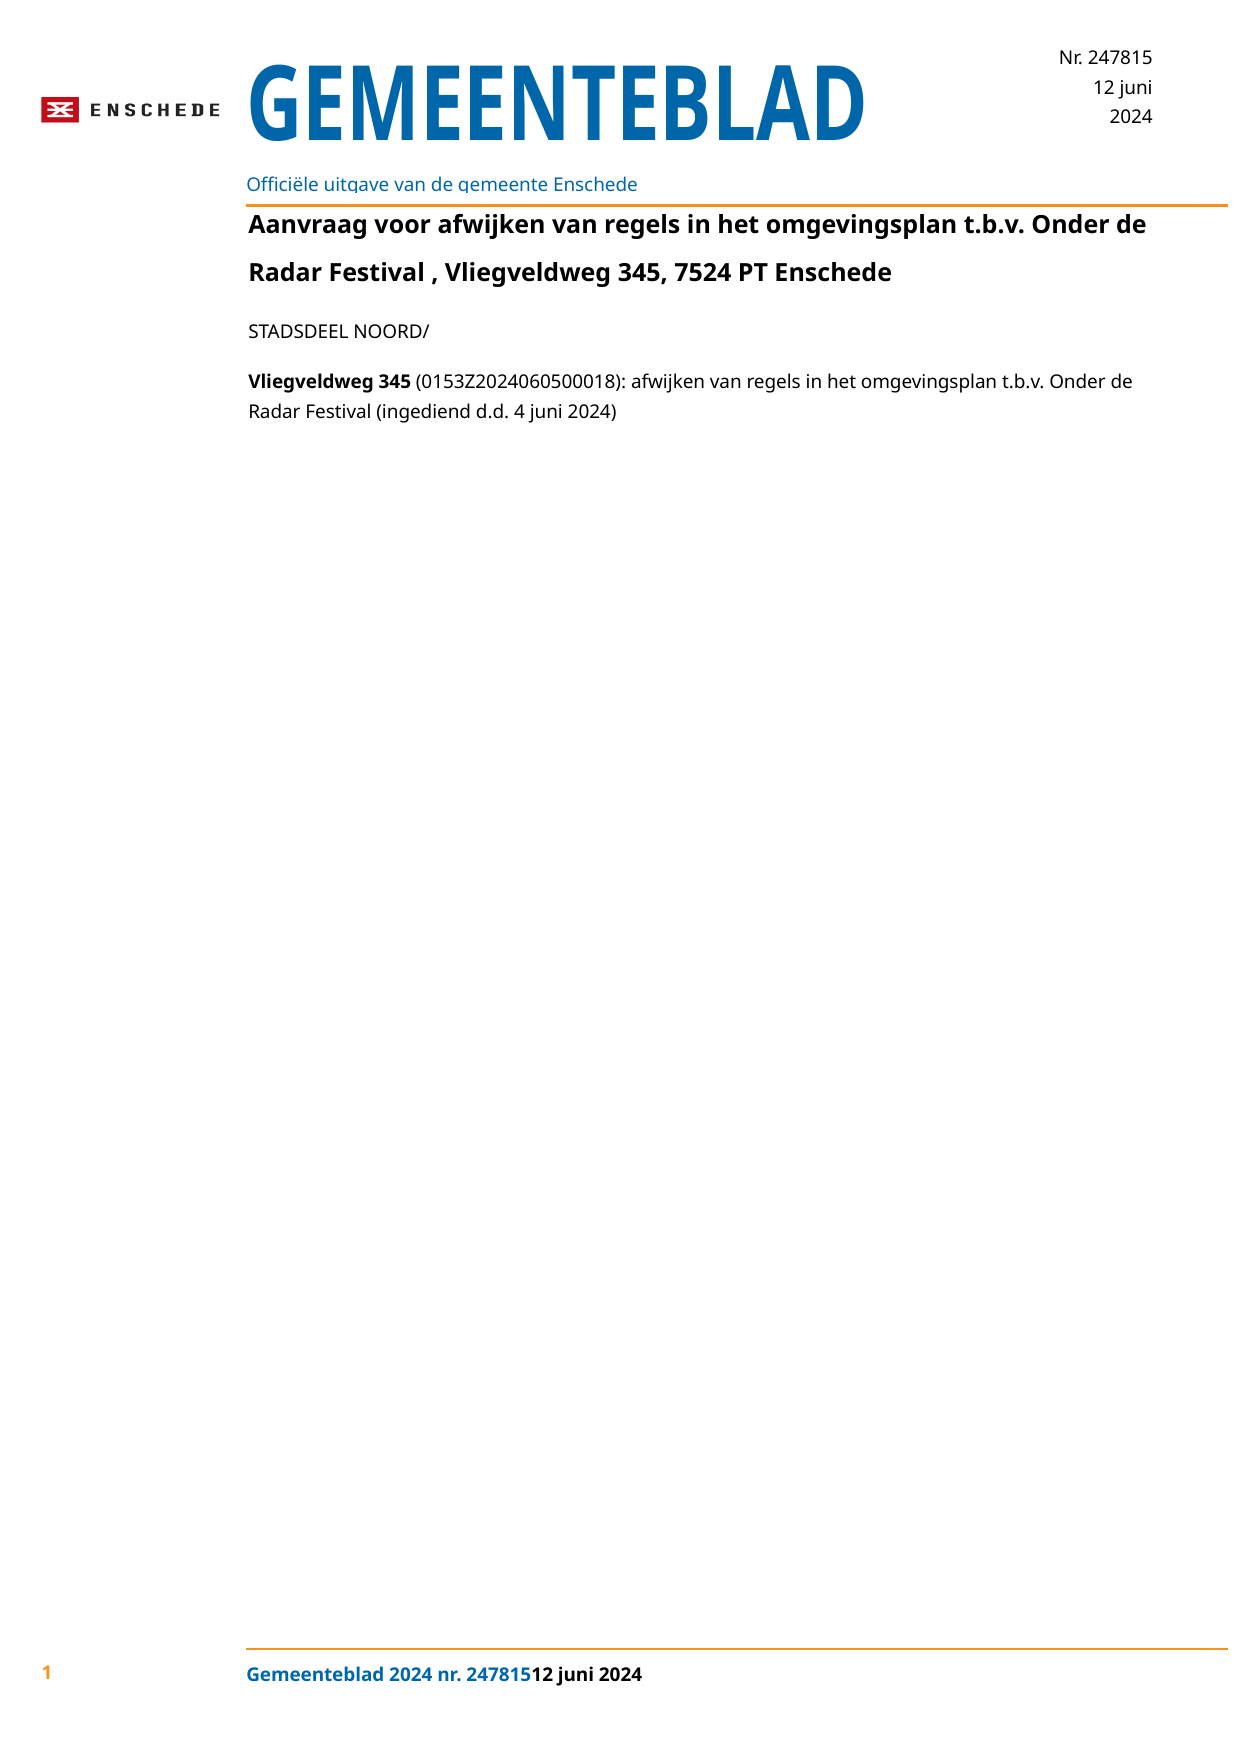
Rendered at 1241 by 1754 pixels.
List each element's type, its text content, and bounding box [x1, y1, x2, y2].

text STADSDEEL NOORD/ [248, 318, 1152, 344]
text Aanvraag voor afwijken van regels in het omgevingsplan t.b.v. Onder de Radar Festival , Vliegveldweg 345, 7524 PT Enschede [248, 207, 1152, 288]
text Vliegveldweg 345 (0153Z2024060500018): afwijken van regels in het omgevingsplan t.b.v. Onder de Radar Festival (ingediend d.d. 4 juni 2024) [248, 368, 1152, 424]
picture [41, 47, 231, 172]
